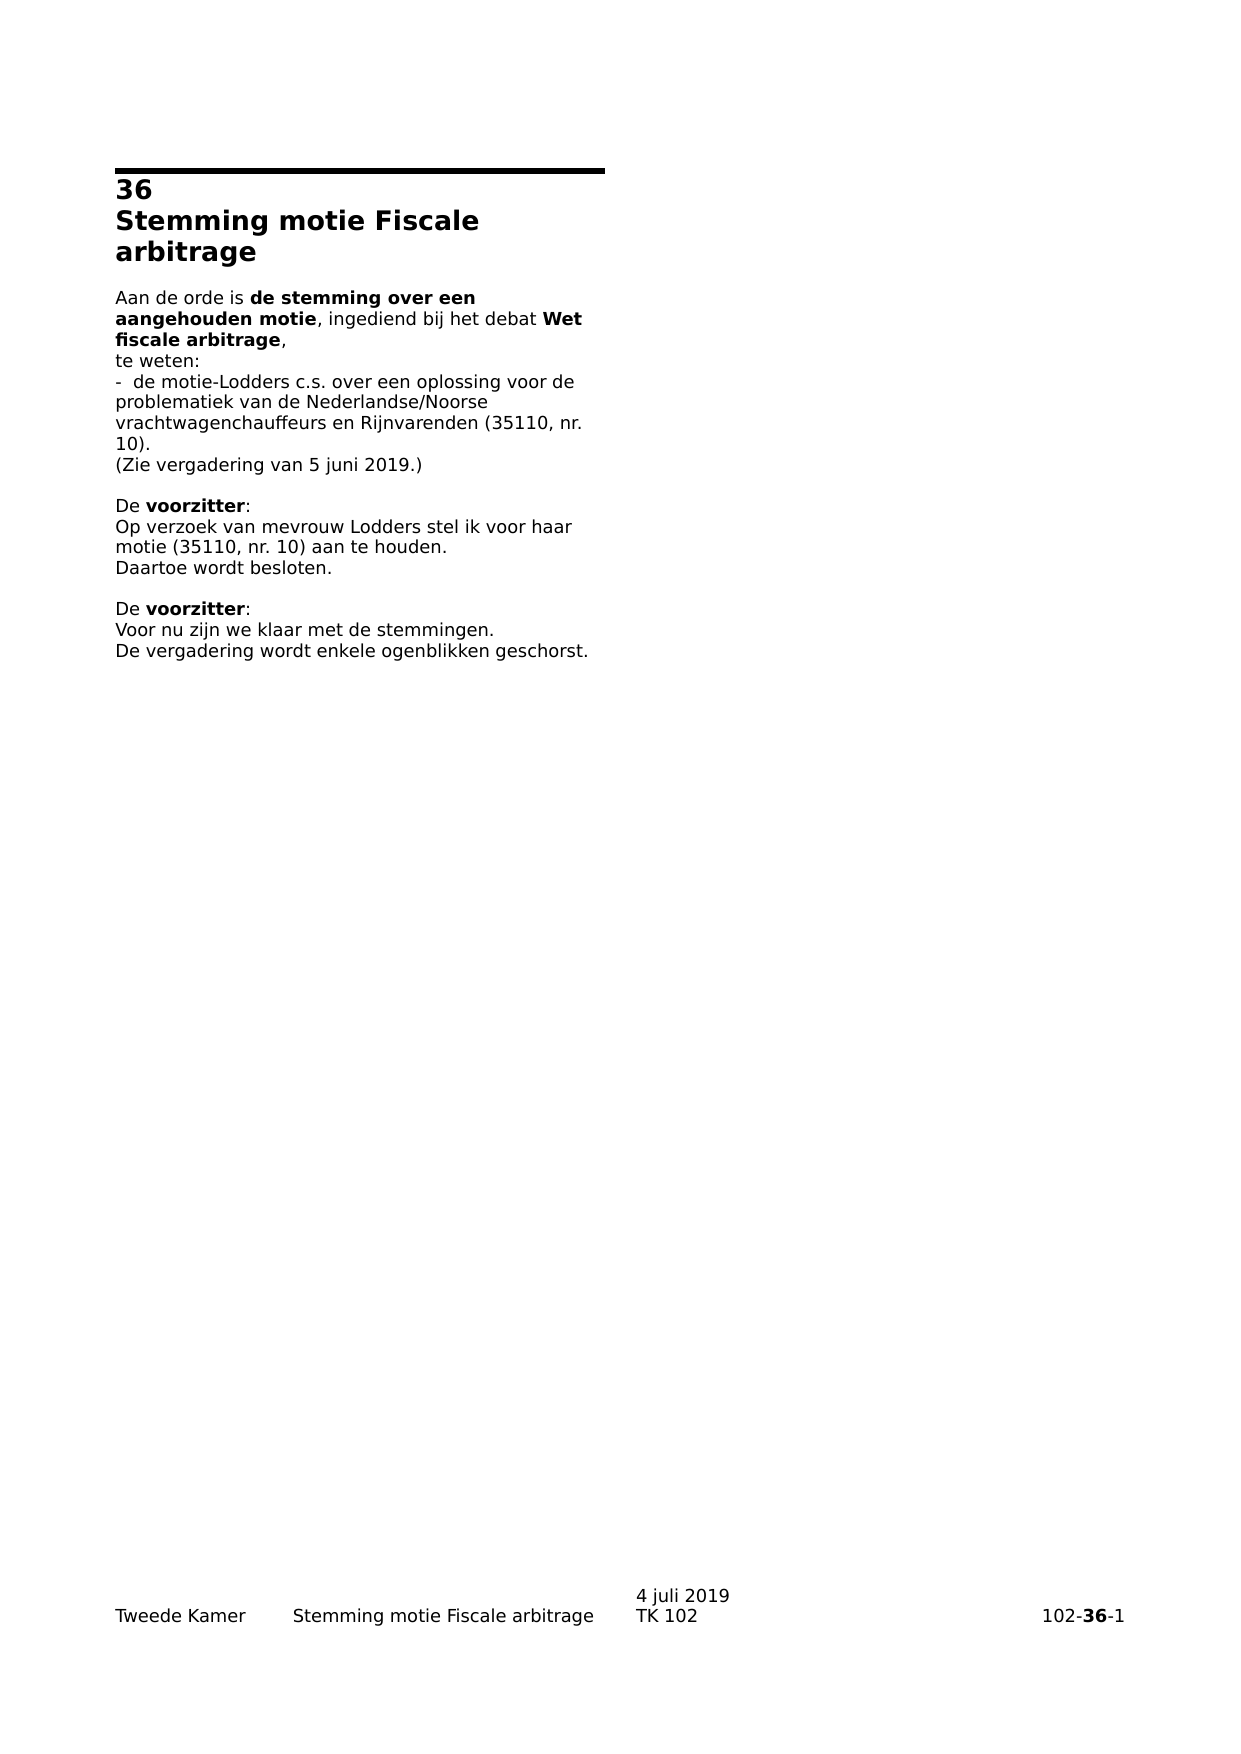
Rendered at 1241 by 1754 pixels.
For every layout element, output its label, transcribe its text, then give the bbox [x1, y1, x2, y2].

text Op verzoek van mevrouw Lodders stel ik voor haar motie (35110, nr. 10) aan te houden. [115, 516, 605, 558]
list de motie-Lodders c.s. over een oplossing voor de problematiek van de Nederlandse/Noorse vrachtwagenchauffeurs en Rijnvarenden (35110, nr. 10). [115, 371, 605, 455]
text De voorzitter: [115, 599, 605, 619]
text Voor nu zijn we klaar met de stemmingen. [115, 619, 605, 640]
text De voorzitter: [115, 496, 605, 516]
text Aan de orde is de stemming over een aangehouden motie, ingediend bij het debat Wet fiscale arbitrage, [115, 288, 605, 351]
text Daartoe wordt besloten. [115, 558, 605, 579]
title 36 Stemming motie Fiscale arbitrage [115, 174, 605, 268]
text De vergadering wordt enkele ogenblikken geschorst. [115, 640, 605, 661]
text (Zie vergadering van 5 juni 2019.) [115, 455, 605, 476]
text te weten: [115, 351, 605, 371]
